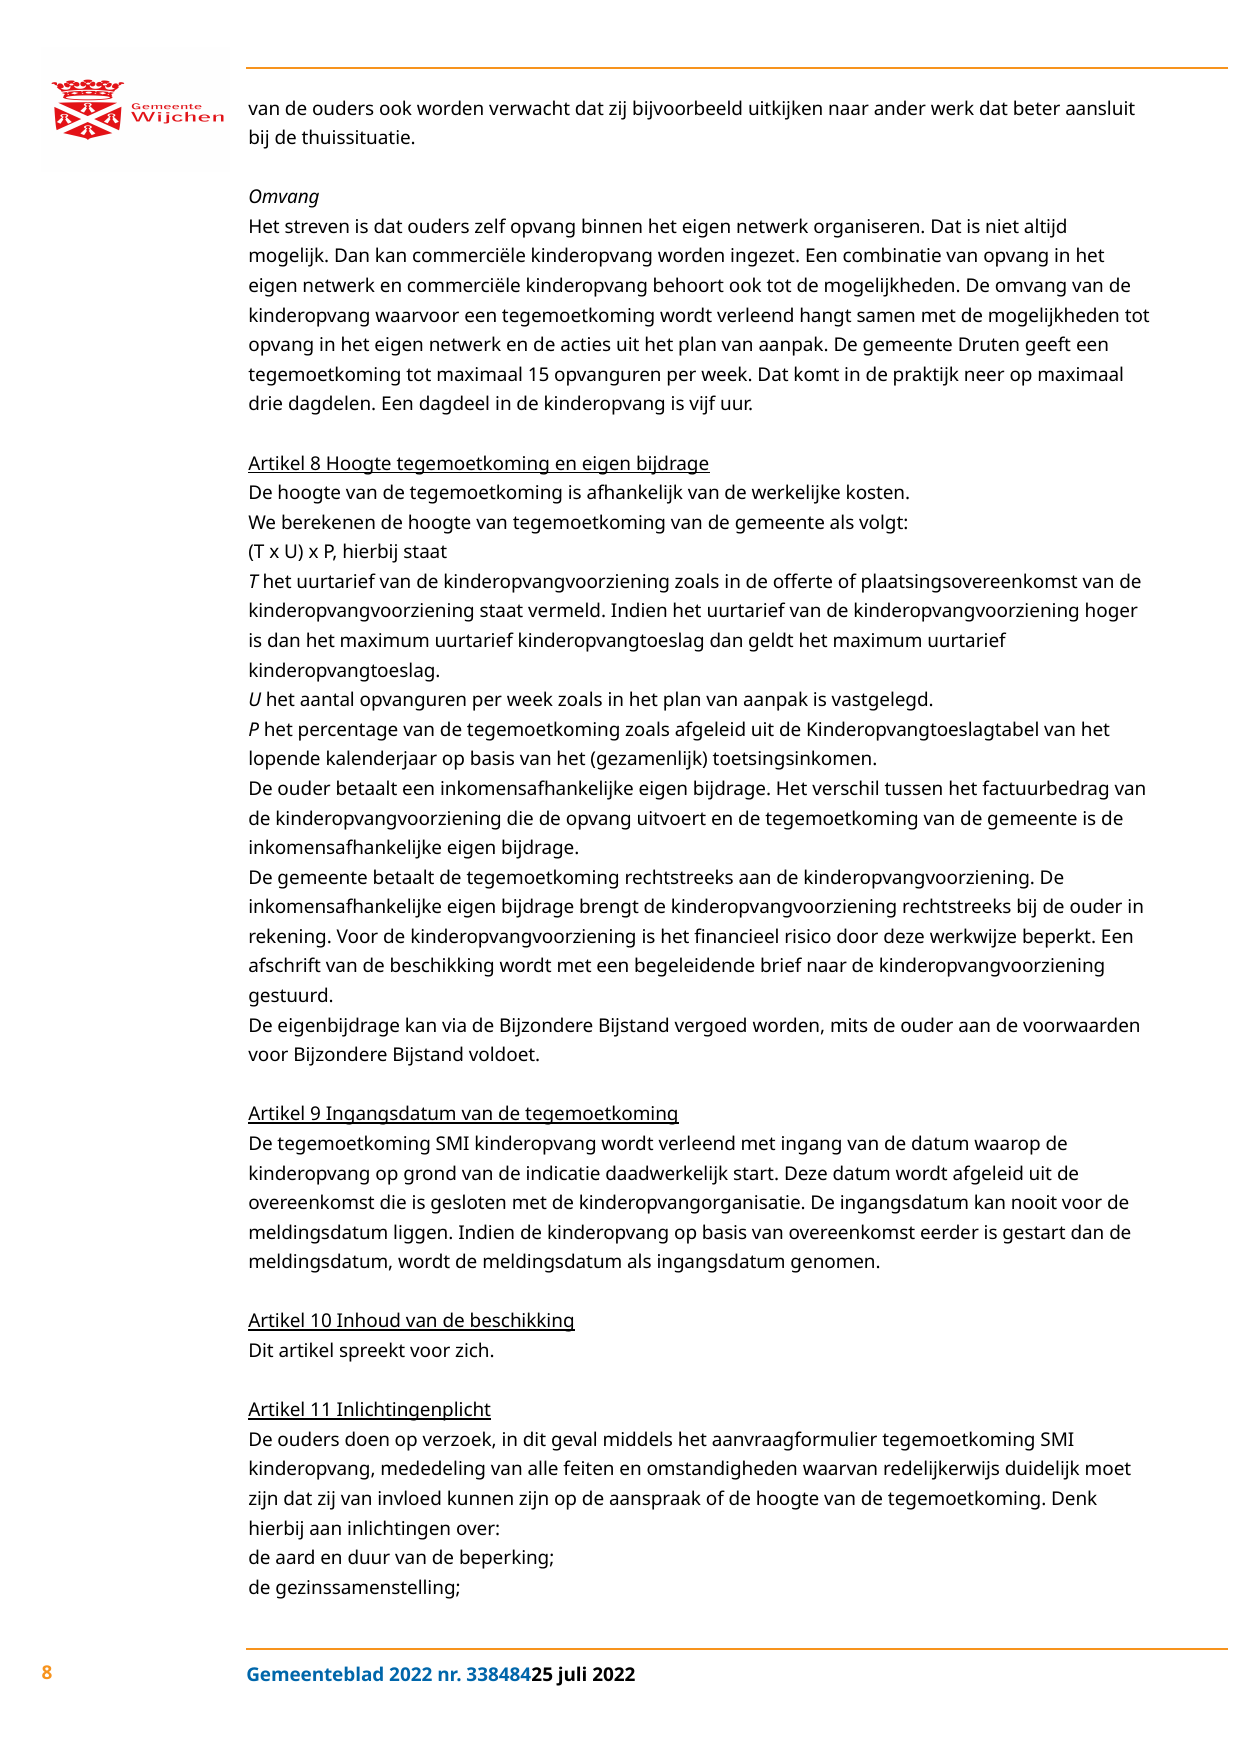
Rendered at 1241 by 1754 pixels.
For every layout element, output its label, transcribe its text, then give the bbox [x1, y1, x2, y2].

text De ouders doen op verzoek, in dit geval middels het aanvraagformulier tegemoetkoming SMI kinderopvang, mededeling van alle feiten en omstandigheden waarvan redelijkerwijs duidelijk moet zijn dat zij van invloed kunnen zijn op de aanspraak of de hoogte van de tegemoetkoming. Denk hierbij aan inlichtingen over: [248, 1426, 1152, 1541]
text Artikel 11 Inlichtingenplicht [248, 1396, 1152, 1422]
text Dit artikel spreekt voor zich. [248, 1337, 1152, 1363]
picture [41, 47, 231, 172]
text Omvang [248, 183, 1152, 209]
text De ouder betaalt een inkomensafhankelijke eigen bijdrage. Het verschil tussen het factuurbedrag van de kinderopvangvoorziening die de opvang uitvoert en de tegemoetkoming van de gemeente is de inkomensafhankelijke eigen bijdrage. [248, 775, 1152, 860]
text (T x U) x P, hierbij staat [248, 538, 1152, 564]
text De gemeente betaalt de tegemoetkoming rechtstreeks aan de kinderopvangvoorziening. De inkomensafhankelijke eigen bijdrage brengt de kinderopvangvoorziening rechtstreeks bij de ouder in rekening. Voor de kinderopvangvoorziening is het financieel risico door deze werkwijze beperkt. Een afschrift van de beschikking wordt met een begeleidende brief naar de kinderopvangvoorziening gestuurd. [248, 864, 1152, 1008]
text P het percentage van de tegemoetkoming zoals afgeleid uit de Kinderopvangtoeslagtabel van het lopende kalenderjaar op basis van het (gezamenlijk) toetsingsinkomen. [248, 716, 1152, 771]
text Artikel 9 Ingangsdatum van de tegemoetkoming [248, 1101, 1152, 1126]
text Artikel 8 Hoogte tegemoetkoming en eigen bijdrage [248, 450, 1152, 476]
text T het uurtarief van de kinderopvangvoorziening zoals in de offerte of plaatsingsovereenkomst van de kinderopvangvoorziening staat vermeld. Indien het uurtarief van de kinderopvangvoorziening hoger is dan het maximum uurtarief kinderopvangtoeslag dan geldt het maximum uurtarief kinderopvangtoeslag. [248, 568, 1152, 683]
text de aard en duur van de beperking; [248, 1544, 1152, 1570]
text De tegemoetkoming SMI kinderopvang wordt verleend met ingang van de datum waarop de kinderopvang op grond van de indicatie daadwerkelijk start. Deze datum wordt afgeleid uit de overeenkomst die is gesloten met de kinderopvangorganisatie. De ingangsdatum kan nooit voor de meldingsdatum liggen. Indien de kinderopvang op basis van overeenkomst eerder is gestart dan de meldingsdatum, wordt de meldingsdatum als ingangsdatum genomen. [248, 1130, 1152, 1274]
text De eigenbijdrage kan via de Bijzondere Bijstand vergoed worden, mits de ouder aan de voorwaarden voor Bijzondere Bijstand voldoet. [248, 1012, 1152, 1067]
text van de ouders ook worden verwacht dat zij bijvoorbeeld uitkijken naar ander werk dat beter aansluit bij de thuissituatie. [248, 95, 1152, 150]
text De hoogte van de tegemoetkoming is afhankelijk van de werkelijke kosten. [248, 479, 1152, 505]
text Artikel 10 Inhoud van de beschikking [248, 1308, 1152, 1333]
text de gezinssamenstelling; [248, 1574, 1152, 1600]
text We berekenen de hoogte van tegemoetkoming van de gemeente als volgt: [248, 509, 1152, 535]
text Het streven is dat ouders zelf opvang binnen het eigen netwerk organiseren. Dat is niet altijd mogelijk. Dan kan commerciële kinderopvang worden ingezet. Een combinatie van opvang in het eigen netwerk en commerciële kinderopvang behoort ook tot de mogelijkheden. De omvang van de kinderopvang waarvoor een tegemoetkoming wordt verleend hangt samen met de mogelijkheden tot opvang in het eigen netwerk en de acties uit het plan van aanpak. De gemeente Druten geeft een tegemoetkoming tot maximaal 15 opvanguren per week. Dat komt in de praktijk neer op maximaal drie dagdelen. Een dagdeel in de kinderopvang is vijf uur. [248, 213, 1152, 416]
text U het aantal opvanguren per week zoals in het plan van aanpak is vastgelegd. [248, 686, 1152, 712]
